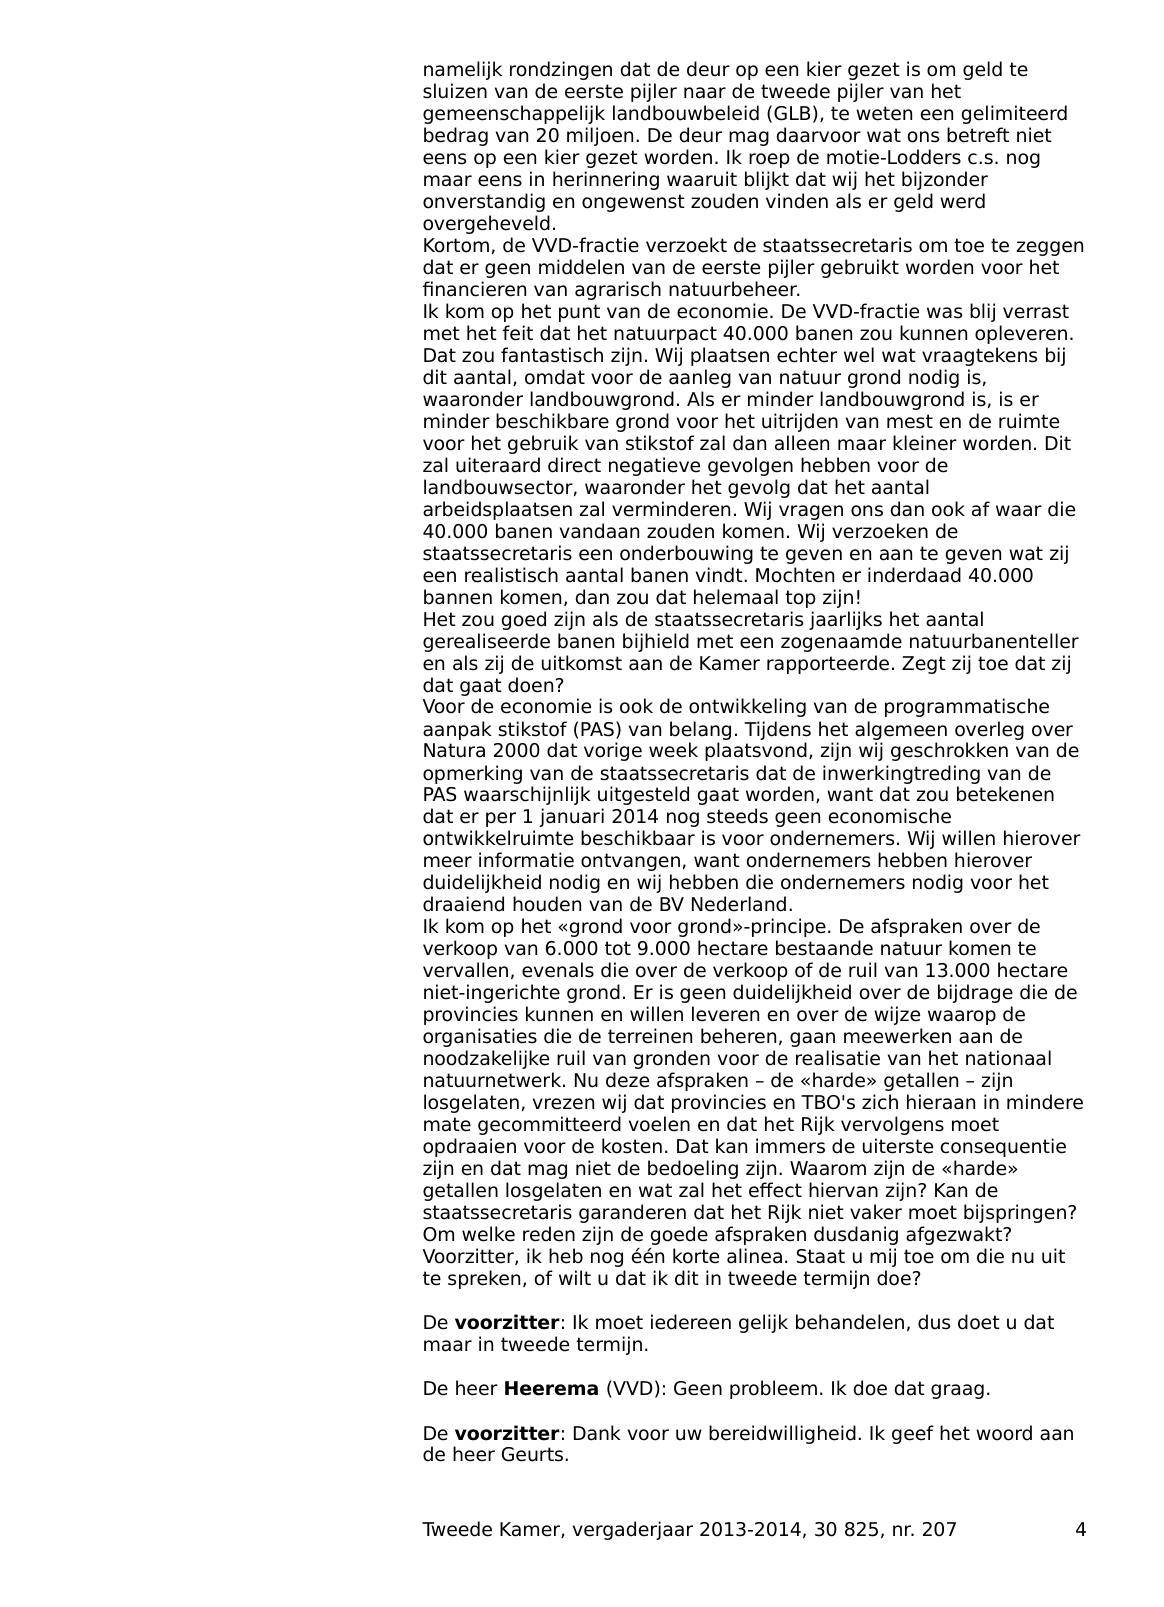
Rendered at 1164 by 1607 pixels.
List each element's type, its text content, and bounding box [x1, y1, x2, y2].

text Het zou goed zijn als de staatssecretaris jaarlijks het aantal gerealiseerde banen bijhield met een zogenaamde natuurbanenteller en als zij de uitkomst aan de Kamer rapporteerde. Zegt zij toe dat zij dat gaat doen? [422, 608, 1087, 696]
text Ik kom op het «grond voor grond»-principe. De afspraken over de verkoop van 6.000 tot 9.000 hectare bestaande natuur komen te vervallen, evenals die over de verkoop of de ruil van 13.000 hectare niet-ingerichte grond. Er is geen duidelijkheid over de bijdrage die de provincies kunnen en willen leveren en over de wijze waarop de organisaties die de terreinen beheren, gaan meewerken aan de noodzakelijke ruil van gronden voor de realisatie van het nationaal natuurnetwerk. Nu deze afspraken – de «harde» getallen – zijn losgelaten, vrezen wij dat provincies en TBO's zich hieraan in mindere mate gecommitteerd voelen en dat het Rijk vervolgens moet opdraaien voor de kosten. Dat kan immers de uiterste consequentie zijn en dat mag niet de bedoeling zijn. Waarom zijn de «harde» getallen losgelaten en wat zal het effect hiervan zijn? Kan de staatssecretaris garanderen dat het Rijk niet vaker moet bijspringen? Om welke reden zijn de goede afspraken dusdanig afgezwakt? [422, 916, 1087, 1246]
text namelijk rondzingen dat de deur op een kier gezet is om geld te sluizen van de eerste pijler naar de tweede pijler van het gemeenschappelijk landbouwbeleid (GLB), te weten een gelimiteerd bedrag van 20 miljoen. De deur mag daarvoor wat ons betreft niet eens op een kier gezet worden. Ik roep de motie-Lodders c.s. nog maar eens in herinnering waaruit blijkt dat wij het bijzonder onverstandig en ongewenst zouden vinden als er geld werd overgeheveld. [422, 59, 1087, 235]
text Ik kom op het punt van de economie. De VVD-fractie was blij verrast met het feit dat het natuurpact 40.000 banen zou kunnen opleveren. Dat zou fantastisch zijn. Wij plaatsen echter wel wat vraagtekens bij dit aantal, omdat voor de aanleg van natuur grond nodig is, waaronder landbouwgrond. Als er minder landbouwgrond is, is er minder beschikbare grond voor het uitrijden van mest en de ruimte voor het gebruik van stikstof zal dan alleen maar kleiner worden. Dit zal uiteraard direct negatieve gevolgen hebben voor de landbouwsector, waaronder het gevolg dat het aantal arbeidsplaatsen zal verminderen. Wij vragen ons dan ook af waar die 40.000 banen vandaan zouden komen. Wij verzoeken de staatssecretaris een onderbouwing te geven en aan te geven wat zij een realistisch aantal banen vindt. Mochten er inderdaad 40.000 bannen komen, dan zou dat helemaal top zijn! [422, 301, 1087, 608]
text Kortom, de VVD-fractie verzoekt de staatssecretaris om toe te zeggen dat er geen middelen van de eerste pijler gebruikt worden voor het financieren van agrarisch natuurbeheer. [422, 235, 1087, 301]
text Voor de economie is ook de ontwikkeling van de programmatische aanpak stikstof (PAS) van belang. Tijdens het algemeen overleg over Natura 2000 dat vorige week plaatsvond, zijn wij geschrokken van de opmerking van de staatssecretaris dat de inwerkingtreding van de PAS waarschijnlijk uitgesteld gaat worden, want dat zou betekenen dat er per 1 januari 2014 nog steeds geen economische ontwikkelruimte beschikbaar is voor ondernemers. Wij willen hierover meer informatie ontvangen, want ondernemers hebben hierover duidelijkheid nodig en wij hebben die ondernemers nodig voor het draaiend houden van de BV Nederland. [422, 696, 1087, 916]
text De voorzitter: Dank voor uw bereidwilligheid. Ik geef het woord aan de heer Geurts. [422, 1422, 1087, 1466]
text Voorzitter, ik heb nog één korte alinea. Staat u mij toe om die nu uit te spreken, of wilt u dat ik dit in tweede termijn doe? [422, 1246, 1087, 1290]
text De heer Heerema (VVD): Geen probleem. Ik doe dat graag. [422, 1378, 1087, 1400]
text De voorzitter: Ik moet iedereen gelijk behandelen, dus doet u dat maar in tweede termijn. [422, 1312, 1087, 1356]
